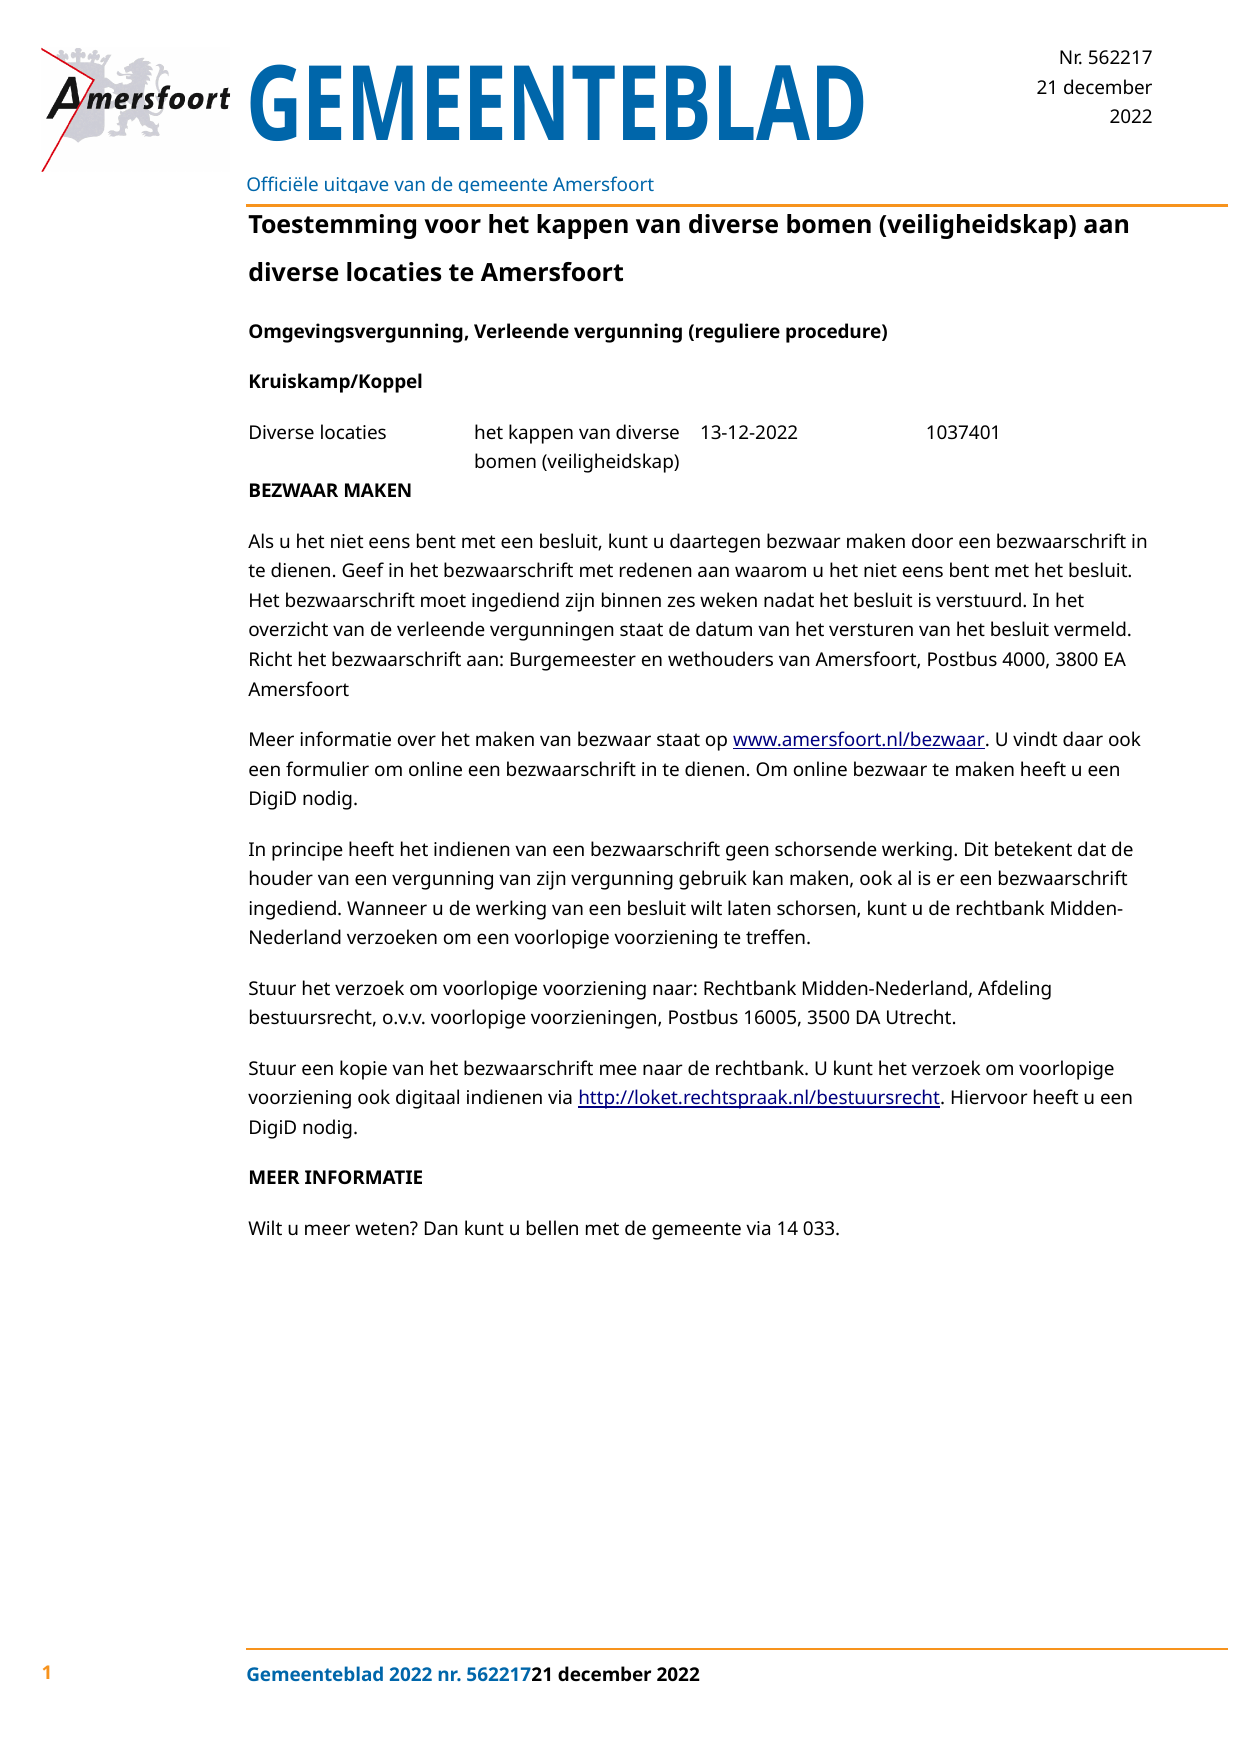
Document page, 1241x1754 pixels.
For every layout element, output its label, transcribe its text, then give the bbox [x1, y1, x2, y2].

text Wilt u meer weten? Dan kunt u bellen met de gemeente via 14 033. [248, 1215, 1152, 1241]
table_header Diverse locaties [248, 419, 474, 474]
text Omgevingsvergunning, Verleende vergunning (reguliere procedure) [248, 318, 1152, 344]
text MEER INFORMATIE [248, 1164, 1152, 1190]
text Als u het niet eens bent met een besluit, kunt u daartegen bezwaar maken door een bezwaarschrift in te dienen. Geef in het bezwaarschrift met redenen aan waarom u het niet eens bent met het besluit. Het bezwaarschrift moet ingediend zijn binnen zes weken nadat het besluit is verstuurd. In het overzicht van de verleende vergunningen staat de datum van het versturen van het besluit vermeld. Richt het bezwaarschrift aan: Burgemeester en wethouders van Amersfoort, Postbus 4000, 3800 EA Amersfoort [248, 528, 1152, 701]
picture [41, 47, 231, 172]
table_header 13-12-2022 [700, 419, 926, 474]
text Meer informatie over het maken van bezwaar staat op www.amersfoort.nl/bezwaar. U vindt daar ook een formulier om online een bezwaarschrift in te dienen. Om online bezwaar te maken heeft u een DigiD nodig. [248, 726, 1152, 811]
text Stuur het verzoek om voorlopige voorziening naar: Rechtbank Midden-Nederland, Afdeling bestuursrecht, o.v.v. voorlopige voorzieningen, Postbus 16005, 3500 DA Utrecht. [248, 975, 1152, 1030]
text In principe heeft het indienen van een bezwaarschrift geen schorsende werking. Dit betekent dat de houder van een vergunning van zijn vergunning gebruik kan maken, ook al is er een bezwaarschrift ingediend. Wanneer u de werking van een besluit wilt laten schorsen, kunt u de rechtbank Midden-Nederland verzoeken om een voorlopige voorziening te treffen. [248, 836, 1152, 950]
table_header 1037401 [926, 419, 1152, 474]
text Kruiskamp/Koppel [248, 368, 1152, 394]
text Toestemming voor het kappen van diverse bomen (veiligheidskap) aan diverse locaties te Amersfoort [248, 207, 1152, 288]
text BEZWAAR MAKEN [248, 477, 1152, 503]
table_header het kappen van diverse bomen (veiligheidskap) [474, 419, 700, 474]
text Stuur een kopie van het bezwaarschrift mee naar de rechtbank. U kunt het verzoek om voorlopige voorziening ook digitaal indienen via http://loket.rechtspraak.nl/bestuursrecht. Hiervoor heeft u een DigiD nodig. [248, 1055, 1152, 1140]
